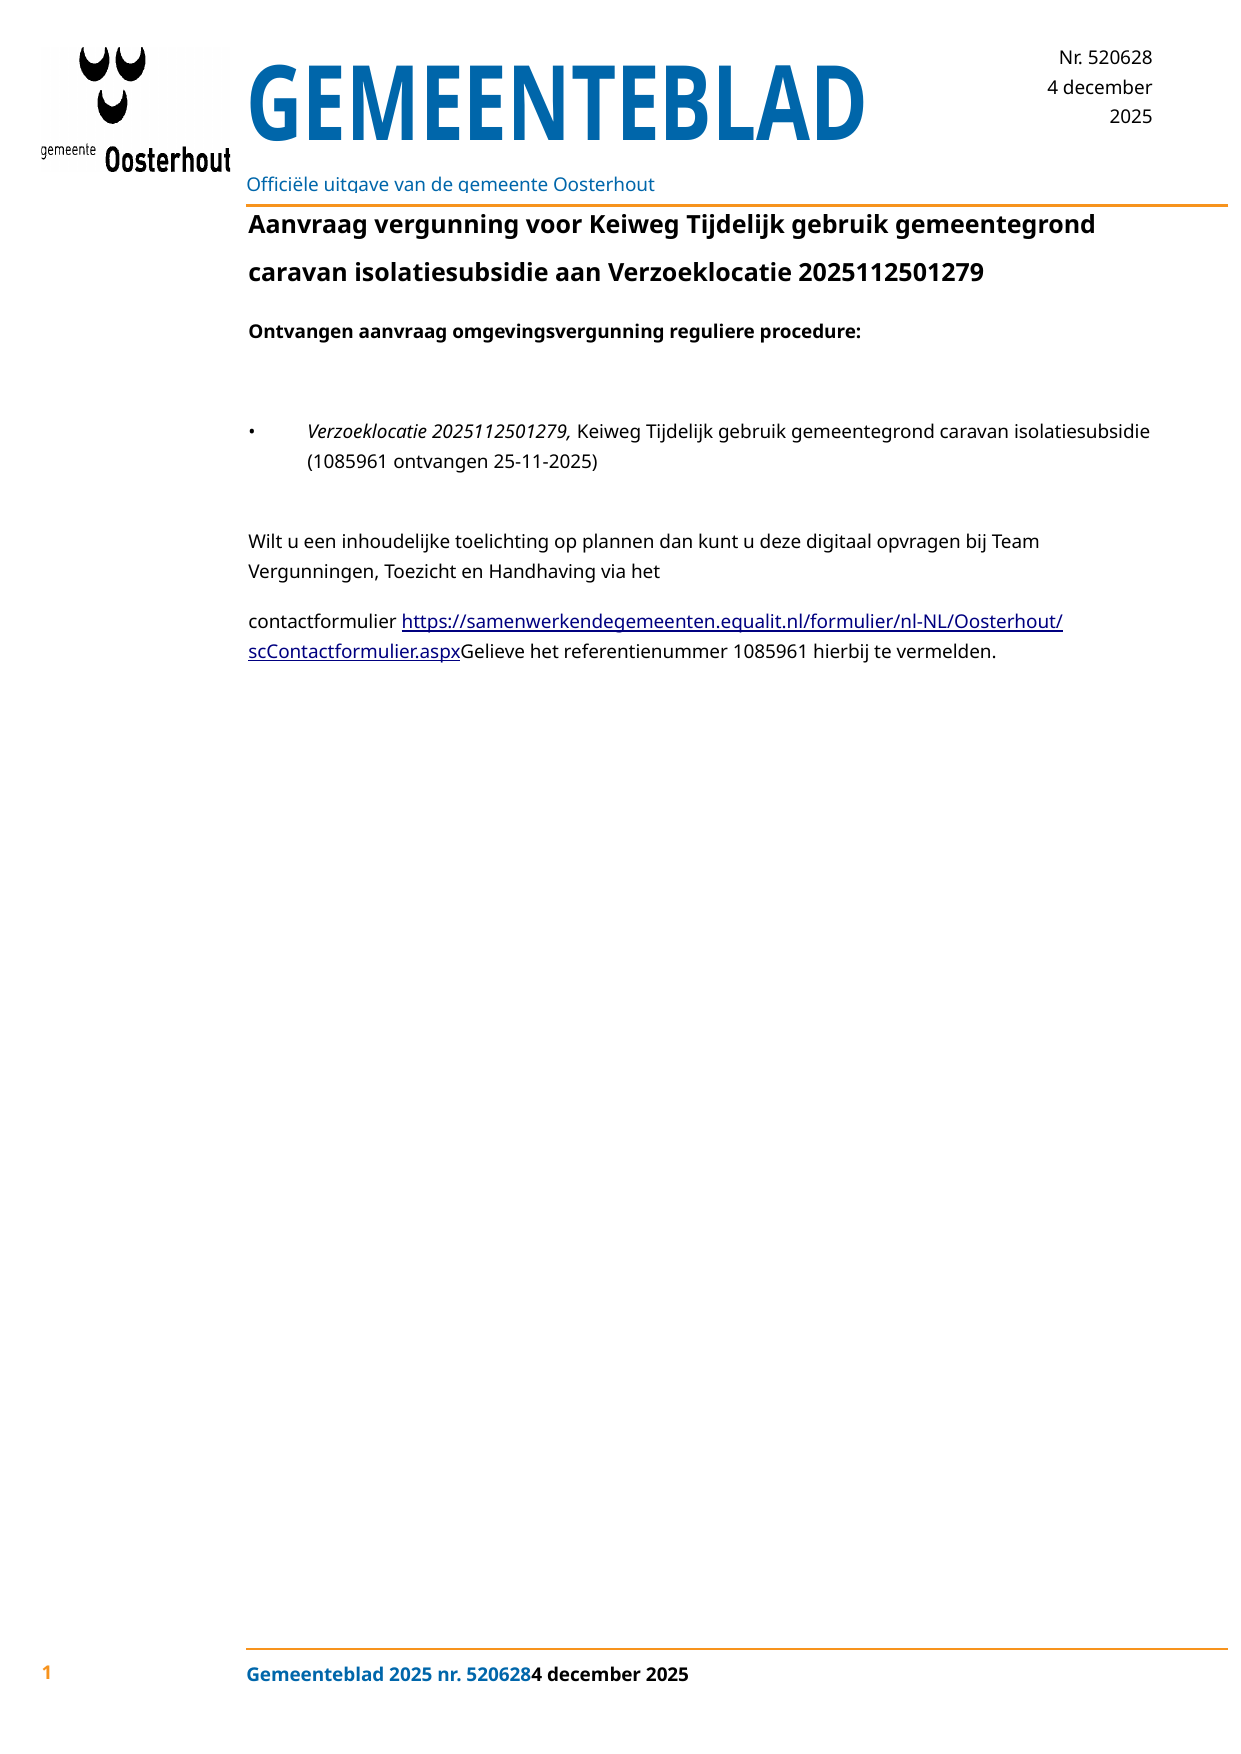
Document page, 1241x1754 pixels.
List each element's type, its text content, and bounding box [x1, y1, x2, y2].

text contactformulier https://samenwerkendegemeenten.equalit.nl/formulier/nl-NL/Oosterhout/scContactformulier.aspxGelieve het referentienummer 1085961 hierbij te vermelden. [248, 608, 1152, 664]
list Verzoeklocatie 2025112501279, Keiweg Tijdelijk gebruik gemeentegrond caravan isolatiesubsidie (1085961 ontvangen 25-11-2025) [248, 419, 1152, 474]
text Ontvangen aanvraag omgevingsvergunning reguliere procedure: [248, 318, 1152, 344]
text Aanvraag vergunning voor Keiweg Tijdelijk gebruik gemeentegrond caravan isolatiesubsidie aan Verzoeklocatie 2025112501279 [248, 207, 1152, 288]
picture [41, 47, 231, 172]
text Wilt u een inhoudelijke toelichting op plannen dan kunt u deze digitaal opvragen bij Team Vergunningen, Toezicht en Handhaving via het [248, 528, 1152, 584]
